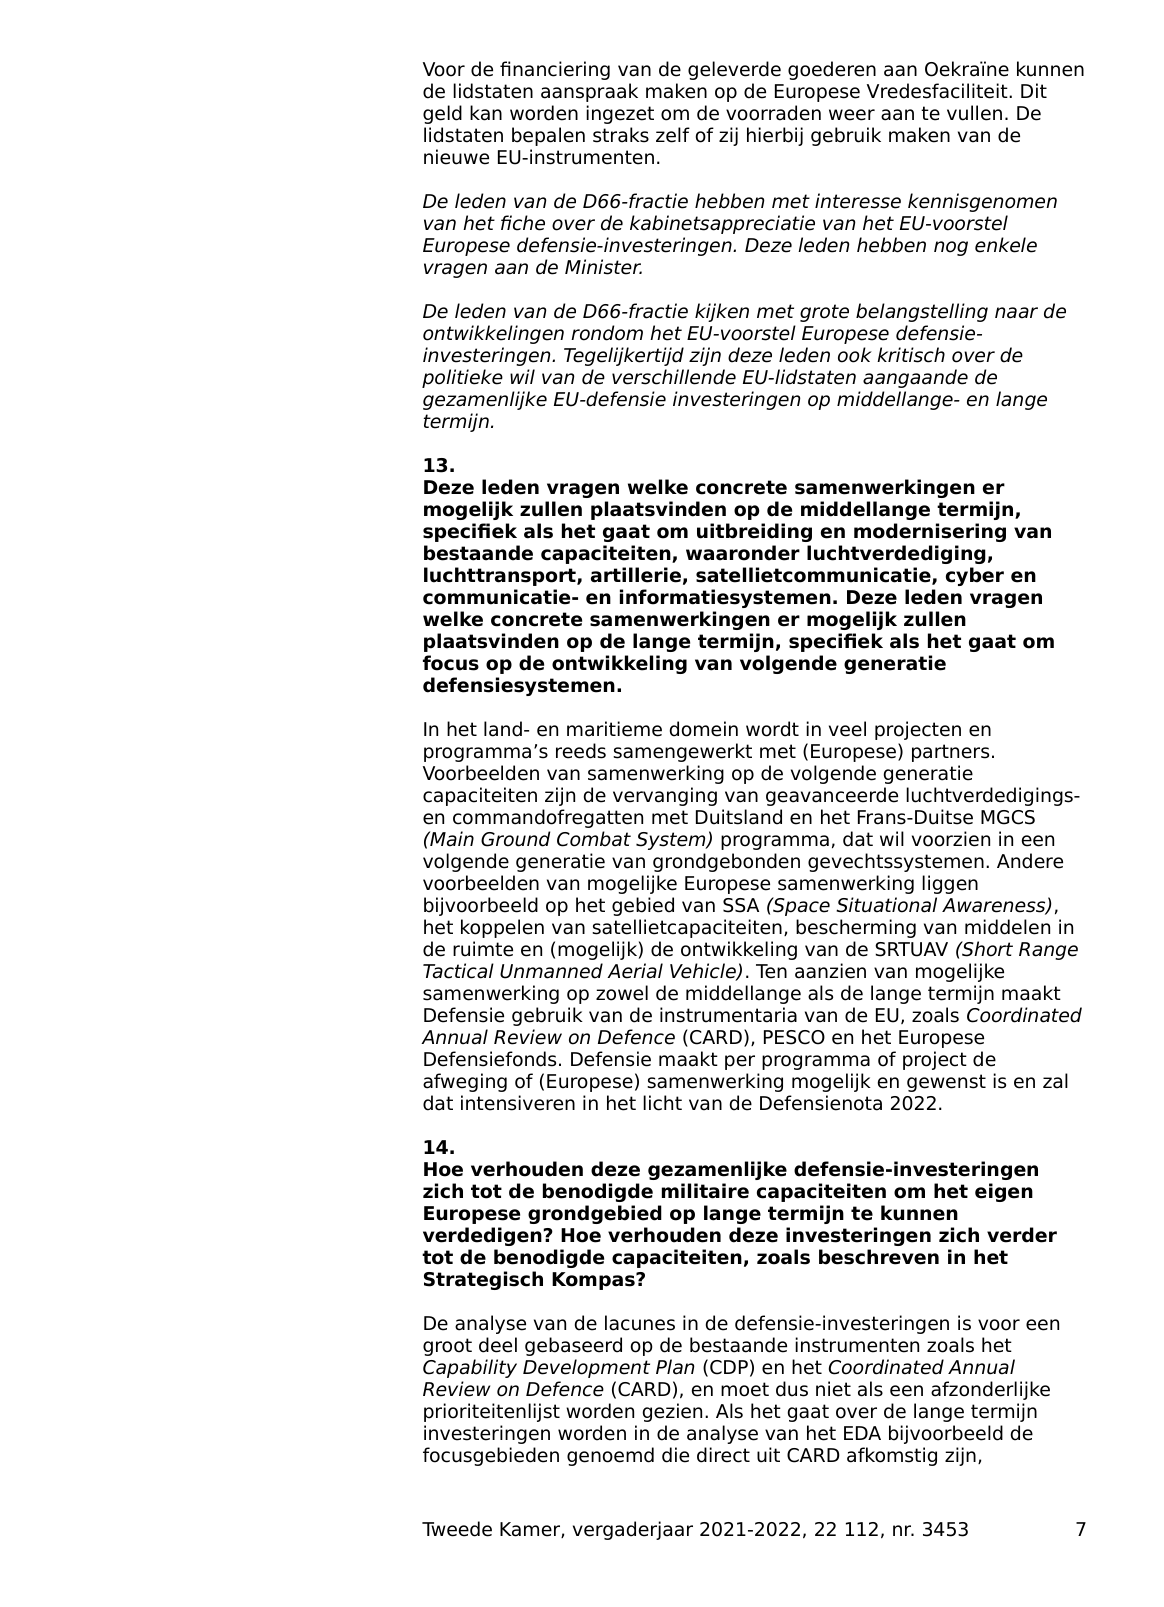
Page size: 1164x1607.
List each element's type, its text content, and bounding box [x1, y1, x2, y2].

text De analyse van de lacunes in de defensie-investeringen is voor een groot deel gebaseerd op de bestaande instrumenten zoals het Capability Development Plan (CDP) en het Coordinated Annual Review on Defence (CARD), en moet dus niet als een afzonderlijke prioriteitenlijst worden gezien. Als het gaat over de lange termijn investeringen worden in de analyse van het EDA bijvoorbeeld de focusgebieden genoemd die direct uit CARD afkomstig zijn, [422, 1313, 1087, 1467]
text 13. [422, 455, 1087, 477]
text Deze leden vragen welke concrete samenwerkingen er mogelijk zullen plaatsvinden op de middellange termijn, specifiek als het gaat om uitbreiding en modernisering van bestaande capaciteiten, waaronder luchtverdediging, luchttransport, artillerie, satellietcommunicatie, cyber en communicatie- en informatiesystemen. Deze leden vragen welke concrete samenwerkingen er mogelijk zullen plaatsvinden op de lange termijn, specifiek als het gaat om focus op de ontwikkeling van volgende generatie defensiesystemen. [422, 477, 1087, 697]
text De leden van de D66-fractie hebben met interesse kennisgenomen van het fiche over de kabinetsappreciatie van het EU-voorstel Europese defensie-investeringen. Deze leden hebben nog enkele vragen aan de Minister. [422, 191, 1087, 279]
text Voor de financiering van de geleverde goederen aan Oekraïne kunnen de lidstaten aanspraak maken op de Europese Vredesfaciliteit. Dit geld kan worden ingezet om de voorraden weer aan te vullen. De lidstaten bepalen straks zelf of zij hierbij gebruik maken van de nieuwe EU-instrumenten. [422, 59, 1087, 169]
text In het land- en maritieme domein wordt in veel projecten en programma’s reeds samengewerkt met (Europese) partners. Voorbeelden van samenwerking op de volgende generatie capaciteiten zijn de vervanging van geavanceerde luchtverdedigings- en commandofregatten met Duitsland en het Frans-Duitse MGCS (Main Ground Combat System) programma, dat wil voorzien in een volgende generatie van grondgebonden gevechtssystemen. Andere voorbeelden van mogelijke Europese samenwerking liggen bijvoorbeeld op het gebied van SSA (Space Situational Awareness), het koppelen van satellietcapaciteiten, bescherming van middelen in de ruimte en (mogelijk) de ontwikkeling van de SRTUAV (Short Range Tactical Unmanned Aerial Vehicle). Ten aanzien van mogelijke samenwerking op zowel de middellange als de lange termijn maakt Defensie gebruik van de instrumentaria van de EU, zoals Coordinated Annual Review on Defence (CARD), PESCO en het Europese Defensiefonds. Defensie maakt per programma of project de afweging of (Europese) samenwerking mogelijk en gewenst is en zal dat intensiveren in het licht van de Defensienota 2022. [422, 719, 1087, 1115]
text 14. [422, 1137, 1087, 1159]
text De leden van de D66-fractie kijken met grote belangstelling naar de ontwikkelingen rondom het EU-voorstel Europese defensie-investeringen. Tegelijkertijd zijn deze leden ook kritisch over de politieke wil van de verschillende EU-lidstaten aangaande de gezamenlijke EU-defensie investeringen op middellange- en lange termijn. [422, 301, 1087, 433]
text Hoe verhouden deze gezamenlijke defensie-investeringen zich tot de benodigde militaire capaciteiten om het eigen Europese grondgebied op lange termijn te kunnen verdedigen? Hoe verhouden deze investeringen zich verder tot de benodigde capaciteiten, zoals beschreven in het Strategisch Kompas? [422, 1159, 1087, 1291]
